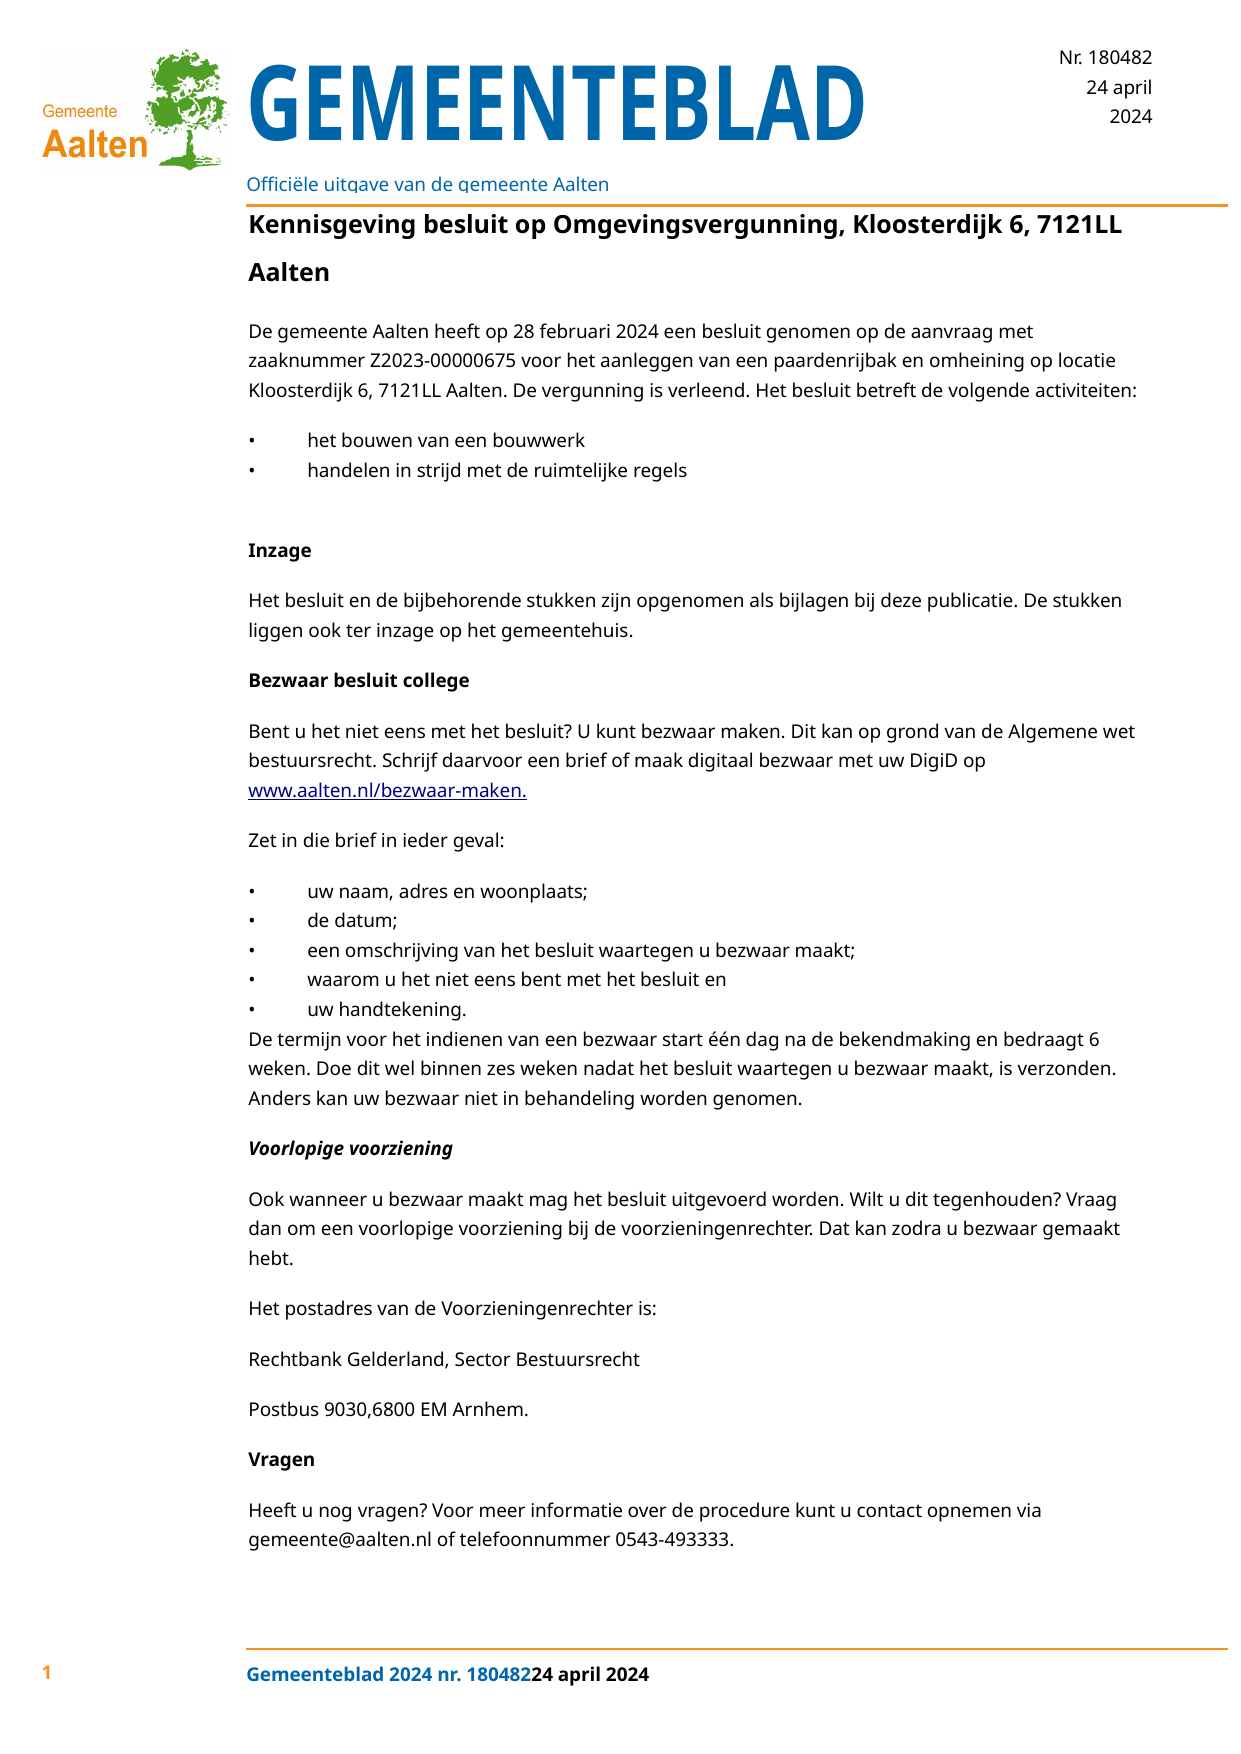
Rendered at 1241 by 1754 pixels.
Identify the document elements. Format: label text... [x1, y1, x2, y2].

text Postbus 9030,6800 EM Arnhem. [248, 1396, 1152, 1422]
list een omschrijving van het besluit waartegen u bezwaar maakt; [248, 937, 1152, 963]
text Het postadres van de Voorzieningenrechter is: [248, 1295, 1152, 1321]
text Ook wanneer u bezwaar maakt mag het besluit uitgevoerd worden. Wilt u dit tegenhouden? Vraag dan om een voorlopige voorziening bij de voorzieningenrechter. Dat kan zodra u bezwaar gemaakt hebt. [248, 1186, 1152, 1271]
text De termijn voor het indienen van een bezwaar start één dag na de bekendmaking en bedraagt 6 weken. Doe dit wel binnen zes weken nadat het besluit waartegen u bezwaar maakt, is verzonden. Anders kan uw bezwaar niet in behandeling worden genomen. [248, 1026, 1152, 1111]
text Bezwaar besluit college [248, 667, 1152, 693]
list het bouwen van een bouwwerk [248, 427, 1152, 453]
text Vragen [248, 1447, 1152, 1472]
list uw handtekening. [248, 996, 1152, 1022]
list waarom u het niet eens bent met het besluit en [248, 967, 1152, 992]
text Bent u het niet eens met het besluit? U kunt bezwaar maken. Dit kan op grond van de Algemene wet bestuursrecht. Schrijf daarvoor een brief of maak digitaal bezwaar met uw DigiD op www.aalten.nl/bezwaar-maken. [248, 718, 1152, 803]
text Inzage [248, 537, 1152, 563]
text Kennisgeving besluit op Omgevingsvergunning, Kloosterdijk 6, 7121LL Aalten [248, 207, 1152, 288]
list handelen in strijd met de ruimtelijke regels [248, 457, 1152, 483]
text De gemeente Aalten heeft op 28 februari 2024 een besluit genomen op de aanvraag met zaaknummer Z2023-00000675 voor het aanleggen van een paardenrijbak en omheining op locatie Kloosterdijk 6, 7121LL Aalten. De vergunning is verleend. Het besluit betreft de volgende activiteiten: [248, 318, 1152, 403]
text Voorlopige voorziening [248, 1135, 1152, 1161]
picture [41, 47, 231, 172]
list uw naam, adres en woonplaats; [248, 878, 1152, 904]
text Heeft u nog vragen? Voor meer informatie over de procedure kunt u contact opnemen via gemeente@aalten.nl of telefoonnummer 0543-493333. [248, 1497, 1152, 1552]
text Zet in die brief in ieder geval: [248, 827, 1152, 853]
text Het besluit en de bijbehorende stukken zijn opgenomen als bijlagen bij deze publicatie. De stukken liggen ook ter inzage op het gemeentehuis. [248, 587, 1152, 643]
text Rechtbank Gelderland, Sector Bestuursrecht [248, 1346, 1152, 1372]
list de datum; [248, 907, 1152, 933]
